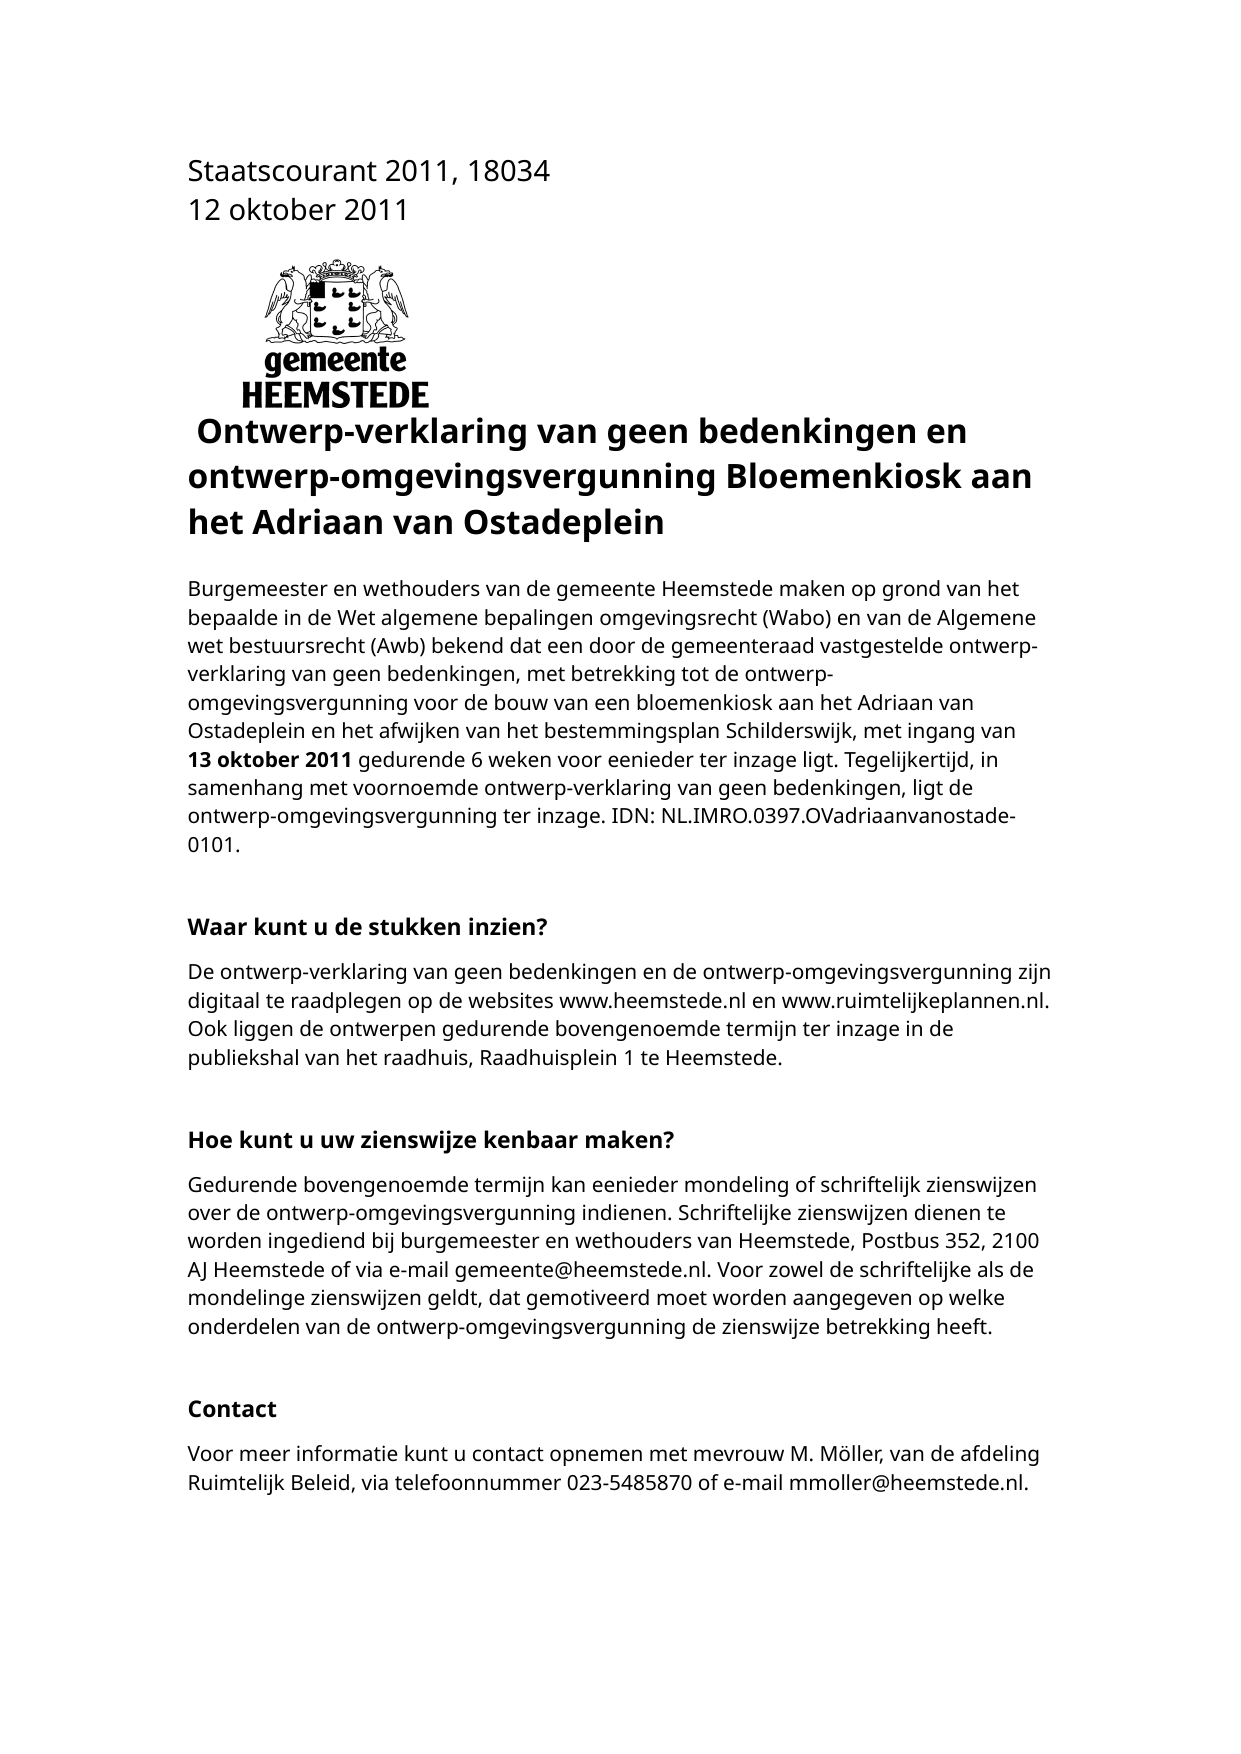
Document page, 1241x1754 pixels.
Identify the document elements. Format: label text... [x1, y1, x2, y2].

text Voor meer informatie kunt u contact opnemen met mevrouw M. Möller, van de afdeling Ruimtelijk Beleid, via telefoonnummer 023-5485870 of e-mail mmoller@heemstede.nl. [187, 1439, 1053, 1496]
subtitle Hoe kunt u uw zienswijze kenbaar maken? [187, 1123, 1053, 1155]
text Gedurende bovengenoemde termijn kan eenieder mondeling of schriftelijk zienswijzen over de ontwerp-omgevingsvergunning indienen. Schriftelijke zienswijzen dienen te worden ingediend bij burgemeester en wethouders van Heemstede, Postbus 352, 2100 AJ Heemstede of via e-mail gemeente@heemstede.nl. Voor zowel de schriftelijke als de mondelinge zienswijzen geldt, dat gemotiveerd moet worden aangegeven op welke onderdelen van de ontwerp-omgevingsvergunning de zienswijze betrekking heeft. [187, 1170, 1053, 1340]
text De ontwerp-verklaring van geen bedenkingen en de ontwerp-omgevingsvergunning zijn digitaal te raadplegen op de websites www.heemstede.nl en www.ruimtelijkeplannen.nl. Ook liggen de ontwerpen gedurende bovengenoemde termijn ter inzage in de publiekshal van het raadhuis, Raadhuisplein 1 te Heemstede. [187, 957, 1053, 1071]
subtitle Contact [187, 1393, 1053, 1424]
text 12 oktober 2011 [187, 190, 1053, 229]
subtitle Waar kunt u de stukken inzien? [187, 911, 1053, 942]
text Burgemeester en wethouders van de gemeente Heemstede maken op grond van het bepaalde in de Wet algemene bepalingen omgevingsrecht (Wabo) en van de Algemene wet bestuursrecht (Awb) bekend dat een door de gemeenteraad vastgestelde ontwerp-verklaring van geen bedenkingen, met betrekking tot de ontwerp-omgevingsvergunning voor de bouw van een bloemenkiosk aan het Adriaan van Ostadeplein en het afwijken van het bestemmingsplan Schilderswijk, met ingang van 13 oktober 2011 gedurende 6 weken voor eenieder ter inzage ligt. Tegelijkertijd, in samenhang met voornoemde ontwerp-verklaring van geen bedenkingen, ligt de ontwerp-omgevingsvergunning ter inzage. IDN: NL.IMRO.0397.OVadriaanvanostade-0101. [187, 574, 1053, 858]
subtitle Ontwerp-verklaring van geen bedenkingen en ontwerp-omgevingsvergunning Bloemenkiosk aan het Adriaan van Ostadeplein [187, 271, 1053, 544]
text Staatscourant 2011, 18034 [187, 150, 1053, 190]
picture [187, 258, 484, 408]
